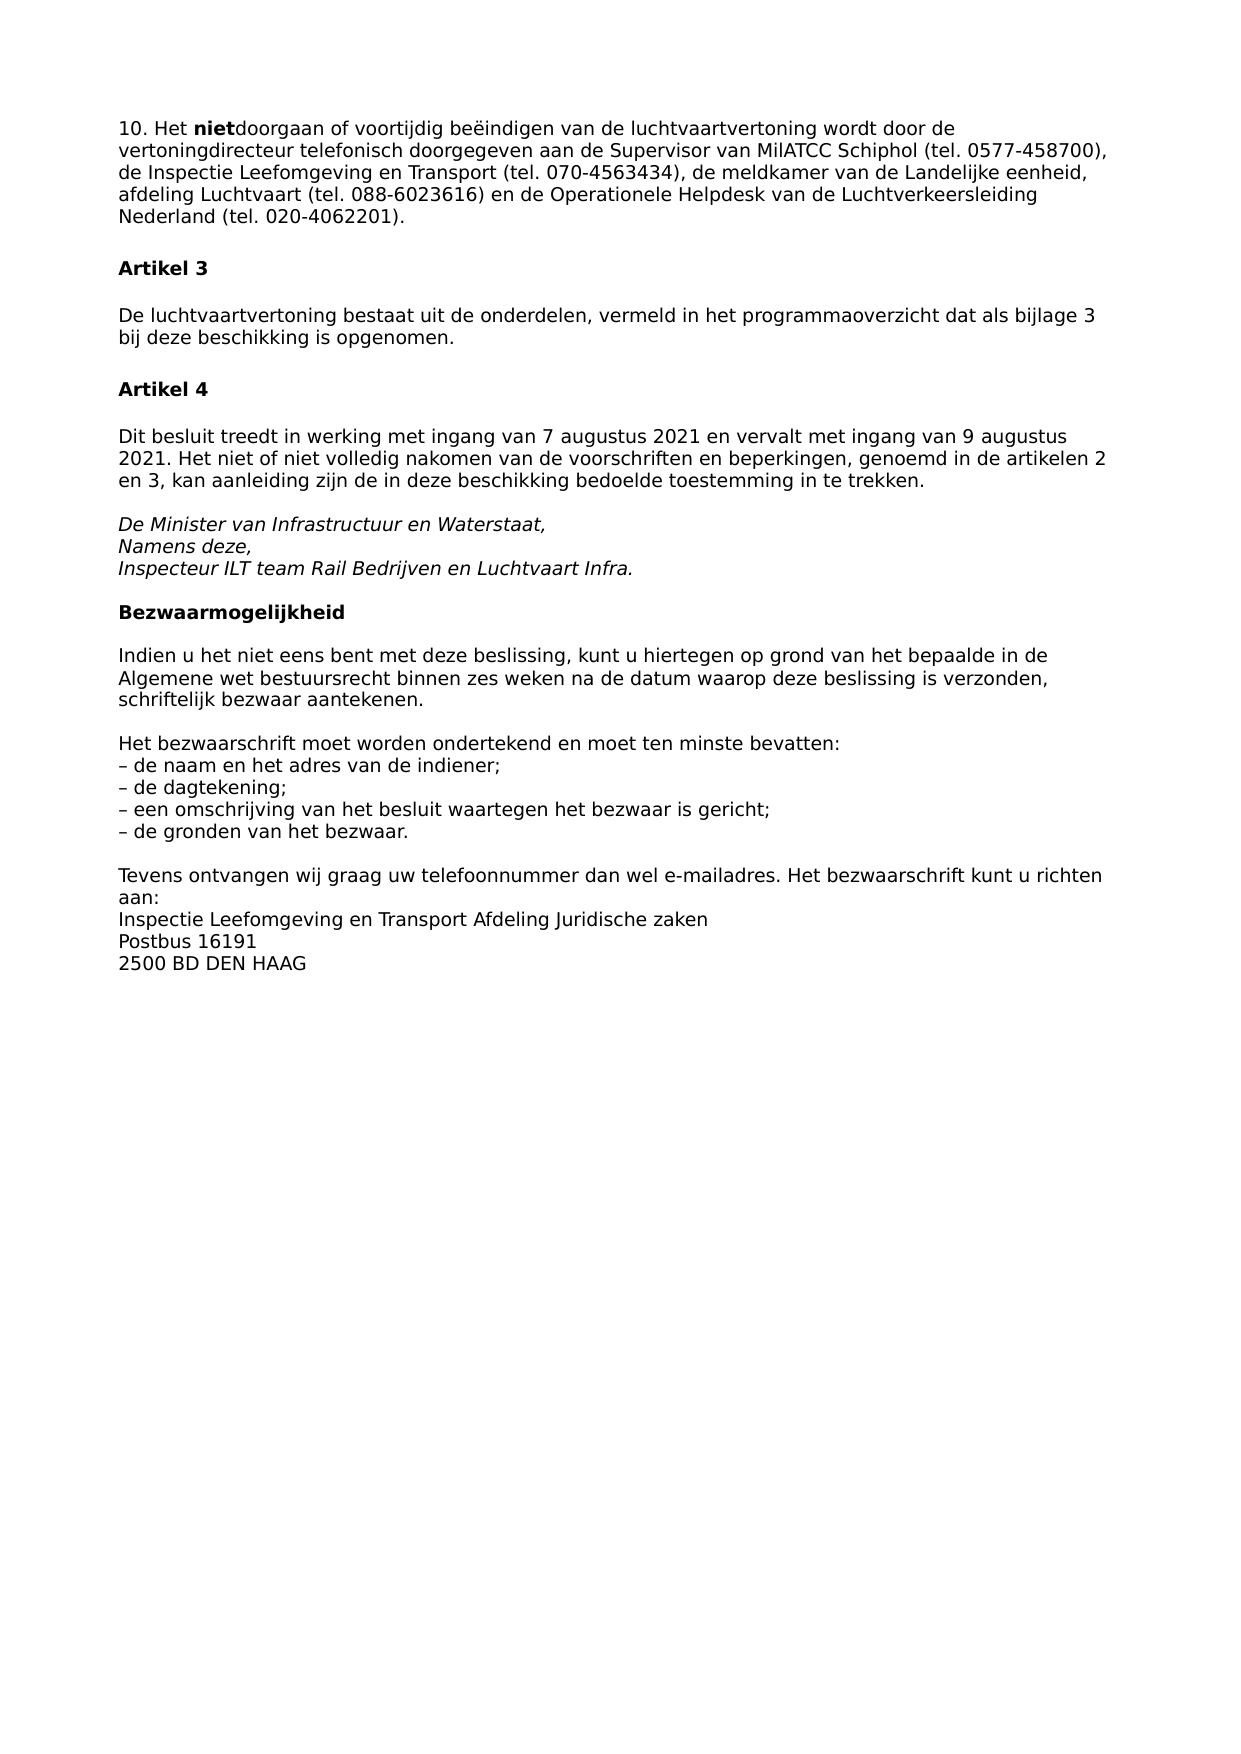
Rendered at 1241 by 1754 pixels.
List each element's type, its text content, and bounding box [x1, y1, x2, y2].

text – de dagtekening; [118, 777, 1122, 799]
text Bezwaarmogelijkheid [118, 602, 1122, 623]
subtitle Artikel 3 [118, 258, 1122, 280]
text 10. Het nietdoorgaan of voortijdig beëindigen van de luchtvaartvertoning wordt door de vertoningdirecteur telefonisch doorgegeven aan de Supervisor van MilATCC Schiphol (tel. 0577-458700), de Inspectie Leefomgeving en Transport (tel. 070-4563434), de meldkamer van de Landelijke eenheid, afdeling Luchtvaart (tel. 088-6023616) en de Operationele Helpdesk van de Luchtverkeersleiding Nederland (tel. 020-4062201). [118, 118, 1122, 228]
text – de gronden van het bezwaar. [118, 821, 1122, 843]
text Indien u het niet eens bent met deze beslissing, kunt u hiertegen op grond van het bepaalde in de Algemene wet bestuursrecht binnen zes weken na de datum waarop deze beslissing is verzonden, schriftelijk bezwaar aantekenen. [118, 645, 1122, 711]
text Inspectie Leefomgeving en Transport Afdeling Juridische zaken [118, 909, 1122, 931]
text – de naam en het adres van de indiener; [118, 755, 1122, 777]
text 2500 BD DEN HAAG [118, 953, 1122, 975]
subtitle Artikel 4 [118, 379, 1122, 401]
text – een omschrijving van het besluit waartegen het bezwaar is gericht; [118, 799, 1122, 821]
text Postbus 16191 [118, 931, 1122, 953]
text De Minister van Infrastructuur en Waterstaat, Namens deze, Inspecteur ILT team Rail Bedrijven en Luchtvaart Infra. [118, 514, 1122, 580]
text De luchtvaartvertoning bestaat uit de onderdelen, vermeld in het programmaoverzicht dat als bijlage 3 bij deze beschikking is opgenomen. [118, 305, 1122, 349]
text Tevens ontvangen wij graag uw telefoonnummer dan wel e-mailadres. Het bezwaarschrift kunt u richten aan: [118, 865, 1122, 909]
text Het bezwaarschrift moet worden ondertekend en moet ten minste bevatten: [118, 733, 1122, 755]
text Dit besluit treedt in werking met ingang van 7 augustus 2021 en vervalt met ingang van 9 augustus 2021. Het niet of niet volledig nakomen van de voorschriften en beperkingen, genoemd in de artikelen 2 en 3, kan aanleiding zijn de in deze beschikking bedoelde toestemming in te trekken. [118, 426, 1122, 492]
